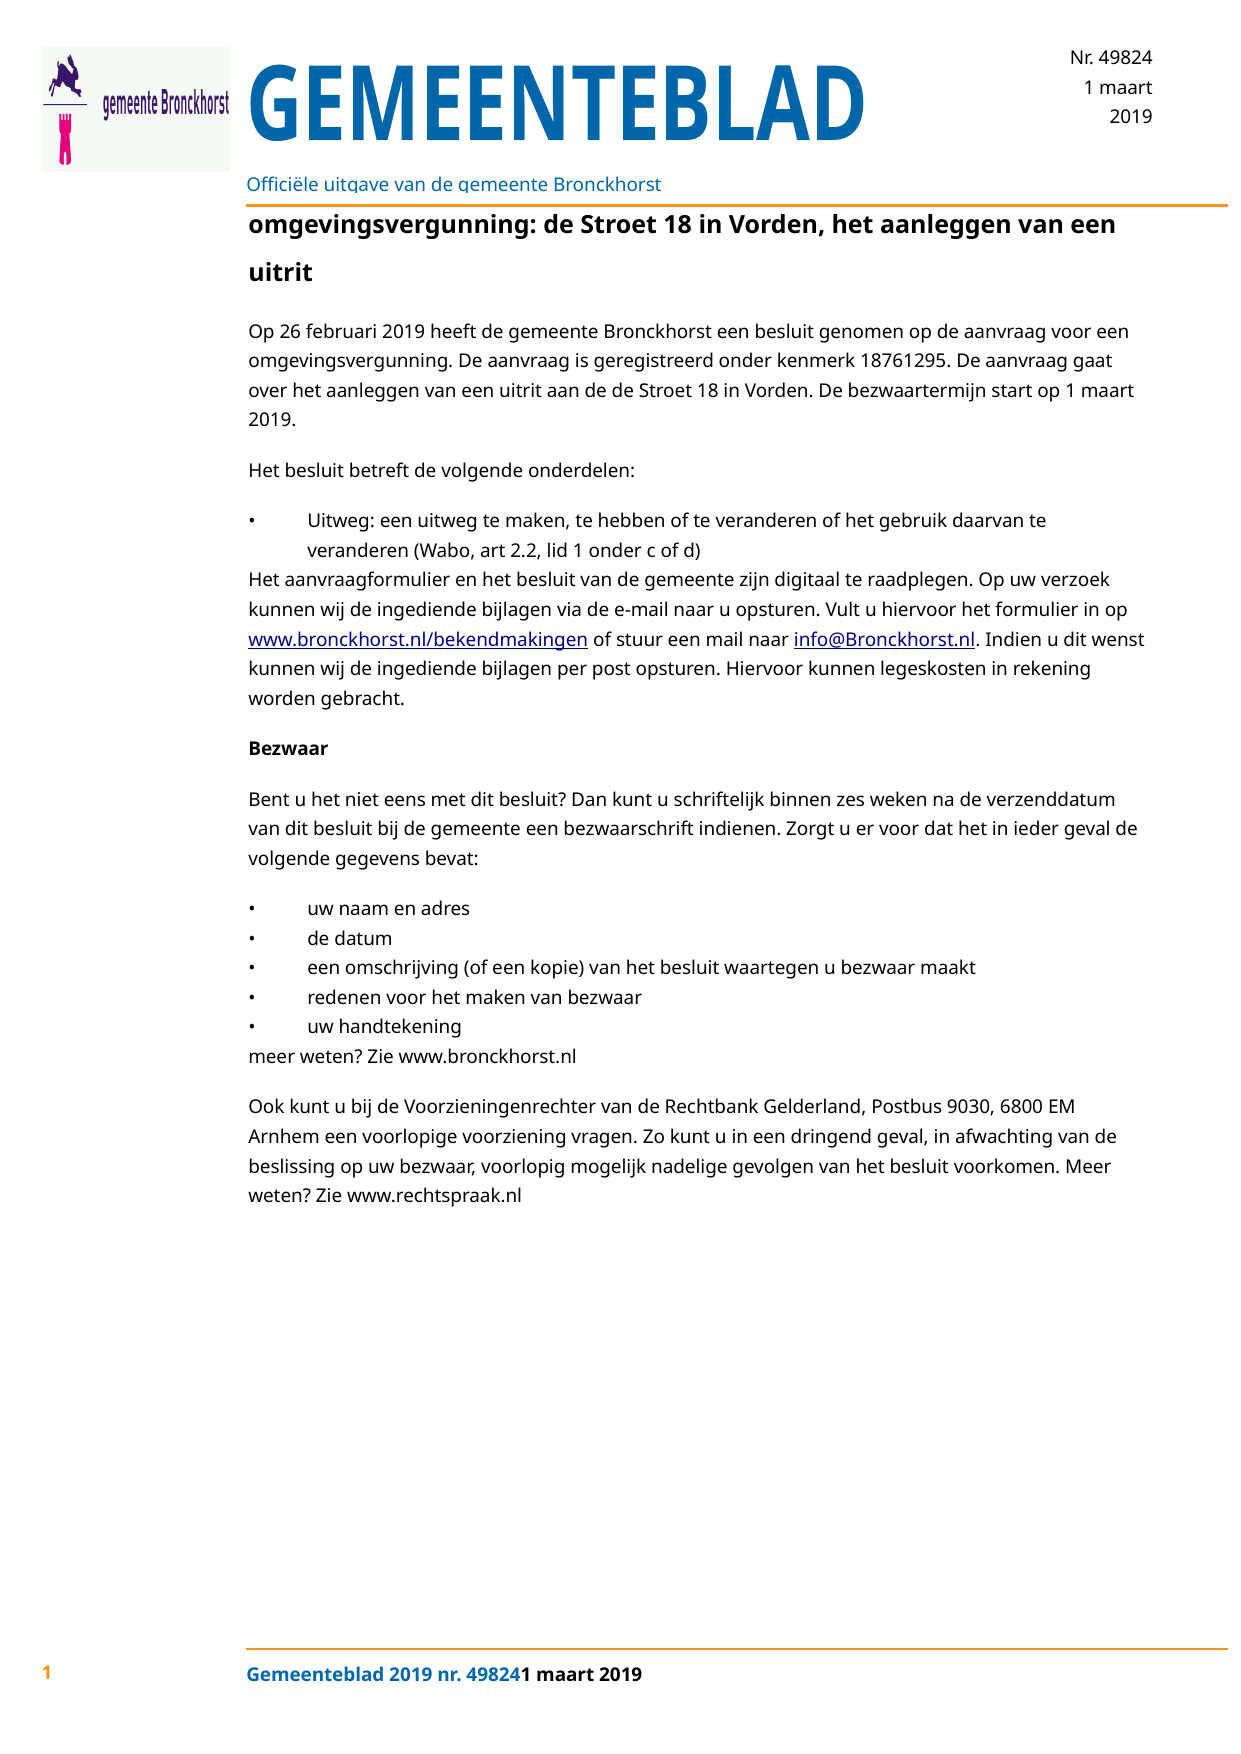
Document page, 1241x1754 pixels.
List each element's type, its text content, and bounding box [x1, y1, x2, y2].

text omgevingsvergunning: de Stroet 18 in Vorden, het aanleggen van een uitrit [248, 207, 1152, 288]
text Ook kunt u bij de Voorzieningenrechter van de Rechtbank Gelderland, Postbus 9030, 6800 EM Arnhem een voorlopige voorziening vragen. Zo kunt u in een dringend geval, in afwachting van de beslissing op uw bezwaar, voorlopig mogelijk nadelige gevolgen van het besluit voorkomen. Meer weten? Zie www.rechtspraak.nl [248, 1094, 1152, 1208]
text Op 26 februari 2019 heeft de gemeente Bronckhorst een besluit genomen op de aanvraag voor een omgevingsvergunning. De aanvraag is geregistreerd onder kenmerk 18761295. De aanvraag gaat over het aanleggen van een uitrit aan de de Stroet 18 in Vorden. De bezwaartermijn start op 1 maart 2019. [248, 318, 1152, 432]
text Bezwaar [248, 735, 1152, 761]
text Bent u het niet eens met dit besluit? Dan kunt u schriftelijk binnen zes weken na de verzenddatum van dit besluit bij de gemeente een bezwaarschrift indienen. Zorgt u er voor dat het in ieder geval de volgende gegevens bevat: [248, 786, 1152, 871]
list Uitweg: een uitweg te maken, te hebben of te veranderen of het gebruik daarvan te veranderen (Wabo, art 2.2, lid 1 onder c of d) [248, 507, 1152, 563]
list een omschrijving (of een kopie) van het besluit waartegen u bezwaar maakt [248, 954, 1152, 980]
list uw naam en adres [248, 895, 1152, 921]
list redenen voor het maken van bezwaar [248, 984, 1152, 1010]
text Het aanvraagformulier en het besluit van de gemeente zijn digitaal te raadplegen. Op uw verzoek kunnen wij de ingediende bijlagen via de e-mail naar u opsturen. Vult u hiervoor het formulier in op www.bronckhorst.nl/bekendmakingen of stuur een mail naar info@Bronckhorst.nl. Indien u dit wenst kunnen wij de ingediende bijlagen per post opsturen. Hiervoor kunnen legeskosten in rekening worden gebracht. [248, 567, 1152, 711]
picture [41, 47, 231, 172]
list uw handtekening [248, 1014, 1152, 1039]
text Het besluit betreft de volgende onderdelen: [248, 457, 1152, 483]
text meer weten? Zie www.bronckhorst.nl [248, 1043, 1152, 1069]
list de datum [248, 925, 1152, 951]
